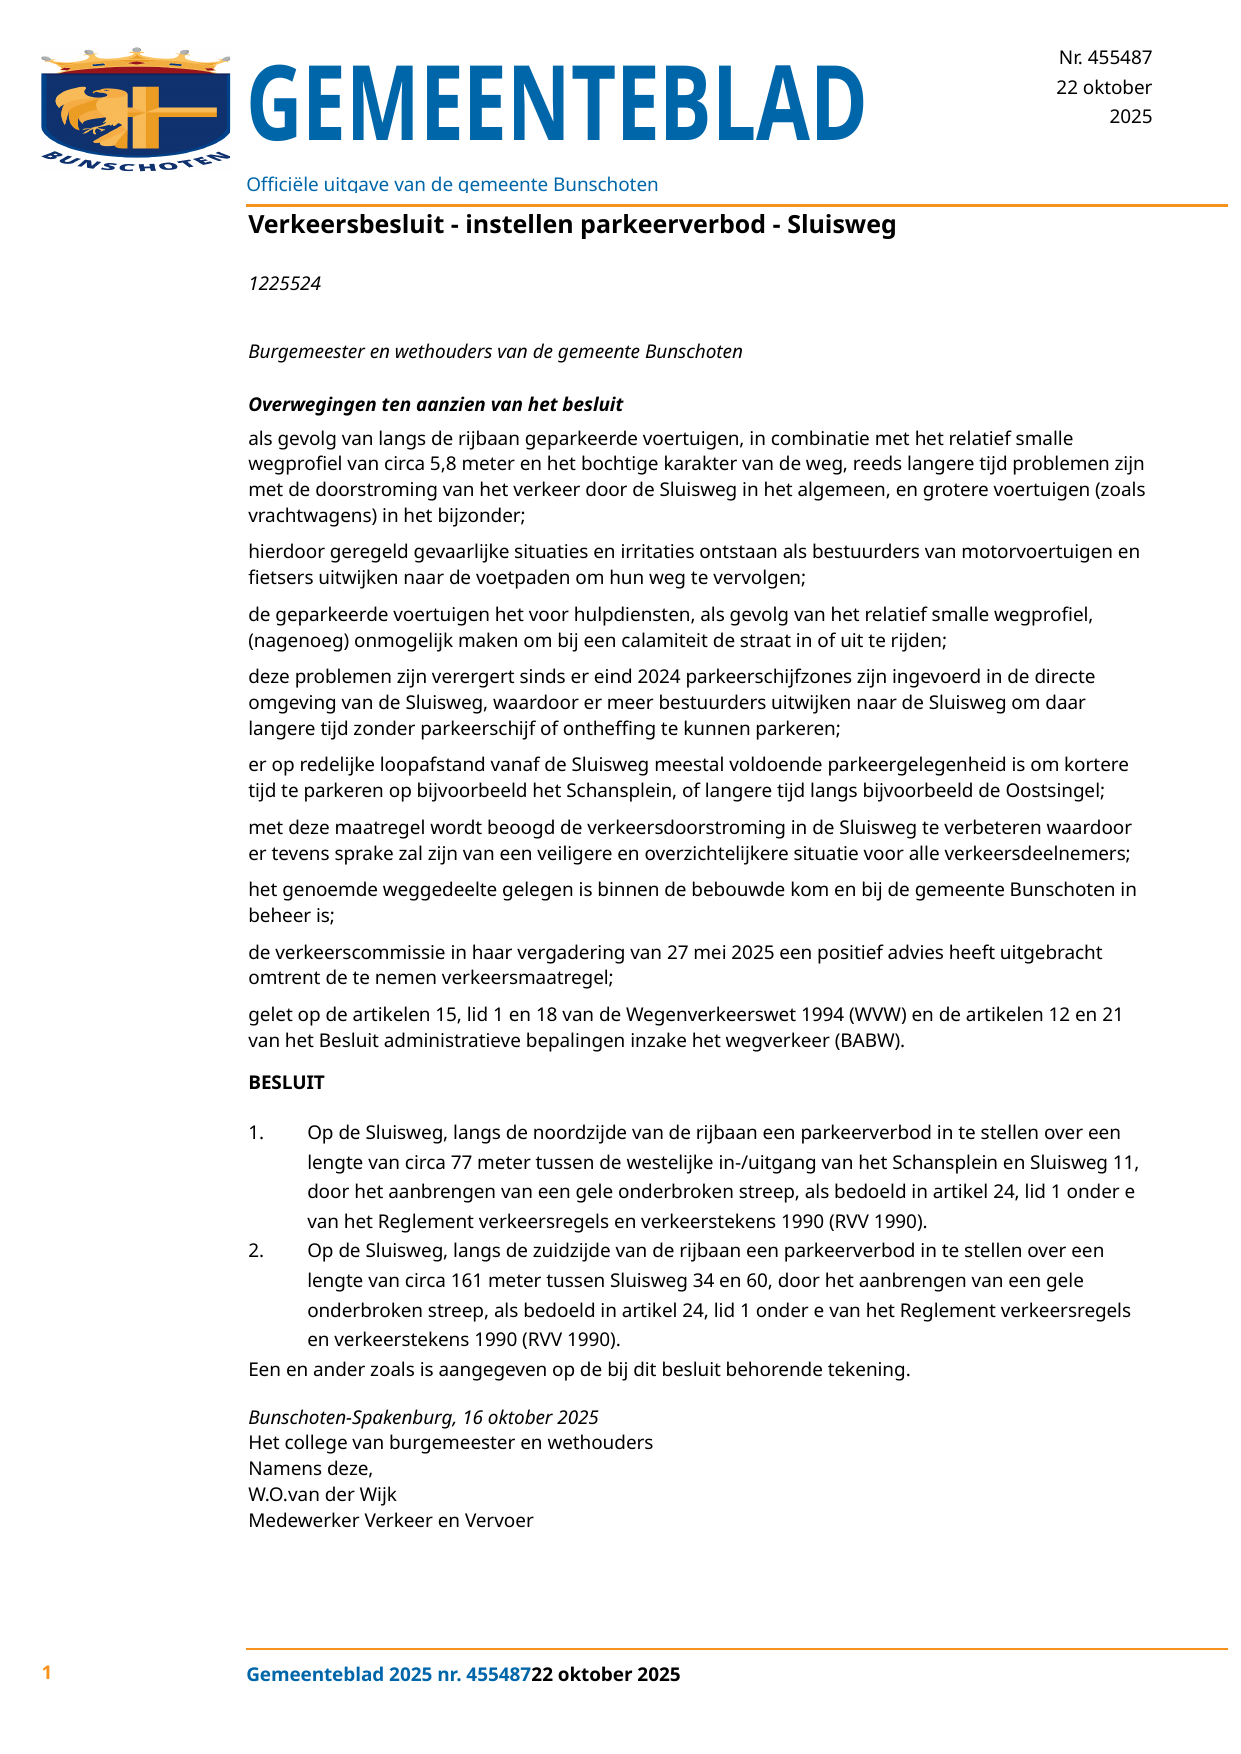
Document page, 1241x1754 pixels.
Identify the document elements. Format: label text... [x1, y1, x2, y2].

text als gevolg van langs de rijbaan geparkeerde voertuigen, in combinatie met het relatief smalle wegprofiel van circa 5,8 meter en het bochtige karakter van de weg, reeds langere tijd problemen zijn met de doorstroming van het verkeer door de Sluisweg in het algemeen, en grotere voertuigen (zoals vrachtwagens) in het bijzonder; [248, 425, 1152, 528]
text Verkeersbesluit - instellen parkeerverbod - Sluisweg [248, 207, 1152, 241]
text de geparkeerde voertuigen het voor hulpdiensten, als gevolg van het relatief smalle wegprofiel, (nagenoeg) onmogelijk maken om bij een calamiteit de straat in of uit te rijden; [248, 601, 1152, 653]
text Een en ander zoals is aangegeven op de bij dit besluit behorende tekening. [248, 1356, 1152, 1382]
list Op de Sluisweg, langs de noordzijde van de rijbaan een parkeerverbod in te stellen over een lengte van circa 77 meter tussen de westelijke in-/uitgang van het Schansplein en Sluisweg 11, door het aanbrengen van een gele onderbroken streep, als bedoeld in artikel 24, lid 1 onder e van het Reglement verkeersregels en verkeerstekens 1990 (RVV 1990). [248, 1119, 1152, 1234]
text gelet op de artikelen 15, lid 1 en 18 van de Wegenverkeerswet 1994 (WVW) en de artikelen 12 en 21 van het Besluit administratieve bepalingen inzake het wegverkeer (BABW). [248, 1001, 1152, 1053]
picture [41, 47, 231, 172]
text W.O.van der Wijk [248, 1481, 1152, 1507]
text hierdoor geregeld gevaarlijke situaties en irritaties ontstaan als bestuurders van motorvoertuigen en fietsers uitwijken naar de voetpaden om hun weg te vervolgen; [248, 539, 1152, 590]
text Medewerker Verkeer en Vervoer [248, 1507, 1152, 1532]
list Op de Sluisweg, langs de zuidzijde van de rijbaan een parkeerverbod in te stellen over een lengte van circa 161 meter tussen Sluisweg 34 en 60, door het aanbrengen van een gele onderbroken streep, als bedoeld in artikel 24, lid 1 onder e van het Reglement verkeersregels en verkeerstekens 1990 (RVV 1990). [248, 1238, 1152, 1352]
text 1225524 [248, 270, 1152, 296]
text Burgemeester en wethouders van de gemeente Bunschoten [248, 338, 1152, 364]
text Namens deze, [248, 1455, 1152, 1481]
text er op redelijke loopafstand vanaf de Sluisweg meestal voldoende parkeergelegenheid is om kortere tijd te parkeren op bijvoorbeeld het Schansplein, of langere tijd langs bijvoorbeeld de Oostsingel; [248, 752, 1152, 803]
text met deze maatregel wordt beoogd de verkeersdoorstroming in de Sluisweg te verbeteren waardoor er tevens sprake zal zijn van een veiligere en overzichtelijkere situatie voor alle verkeersdeelnemers; [248, 814, 1152, 866]
text BESLUIT [248, 1069, 1152, 1095]
text de verkeerscommissie in haar vergadering van 27 mei 2025 een positief advies heeft uitgebracht omtrent de te nemen verkeersmaatregel; [248, 939, 1152, 990]
text Het college van burgemeester en wethouders [248, 1429, 1152, 1455]
text Overwegingen ten aanzien van het besluit [248, 391, 1152, 417]
text het genoemde weggedeelte gelegen is binnen de bebouwde kom en bij de gemeente Bunschoten in beheer is; [248, 876, 1152, 928]
text deze problemen zijn verergert sinds er eind 2024 parkeerschijfzones zijn ingevoerd in de directe omgeving van de Sluisweg, waardoor er meer bestuurders uitwijken naar de Sluisweg om daar langere tijd zonder parkeerschijf of ontheffing te kunnen parkeren; [248, 663, 1152, 741]
text Bunschoten-Spakenburg, 16 oktober 2025 [248, 1404, 1152, 1429]
